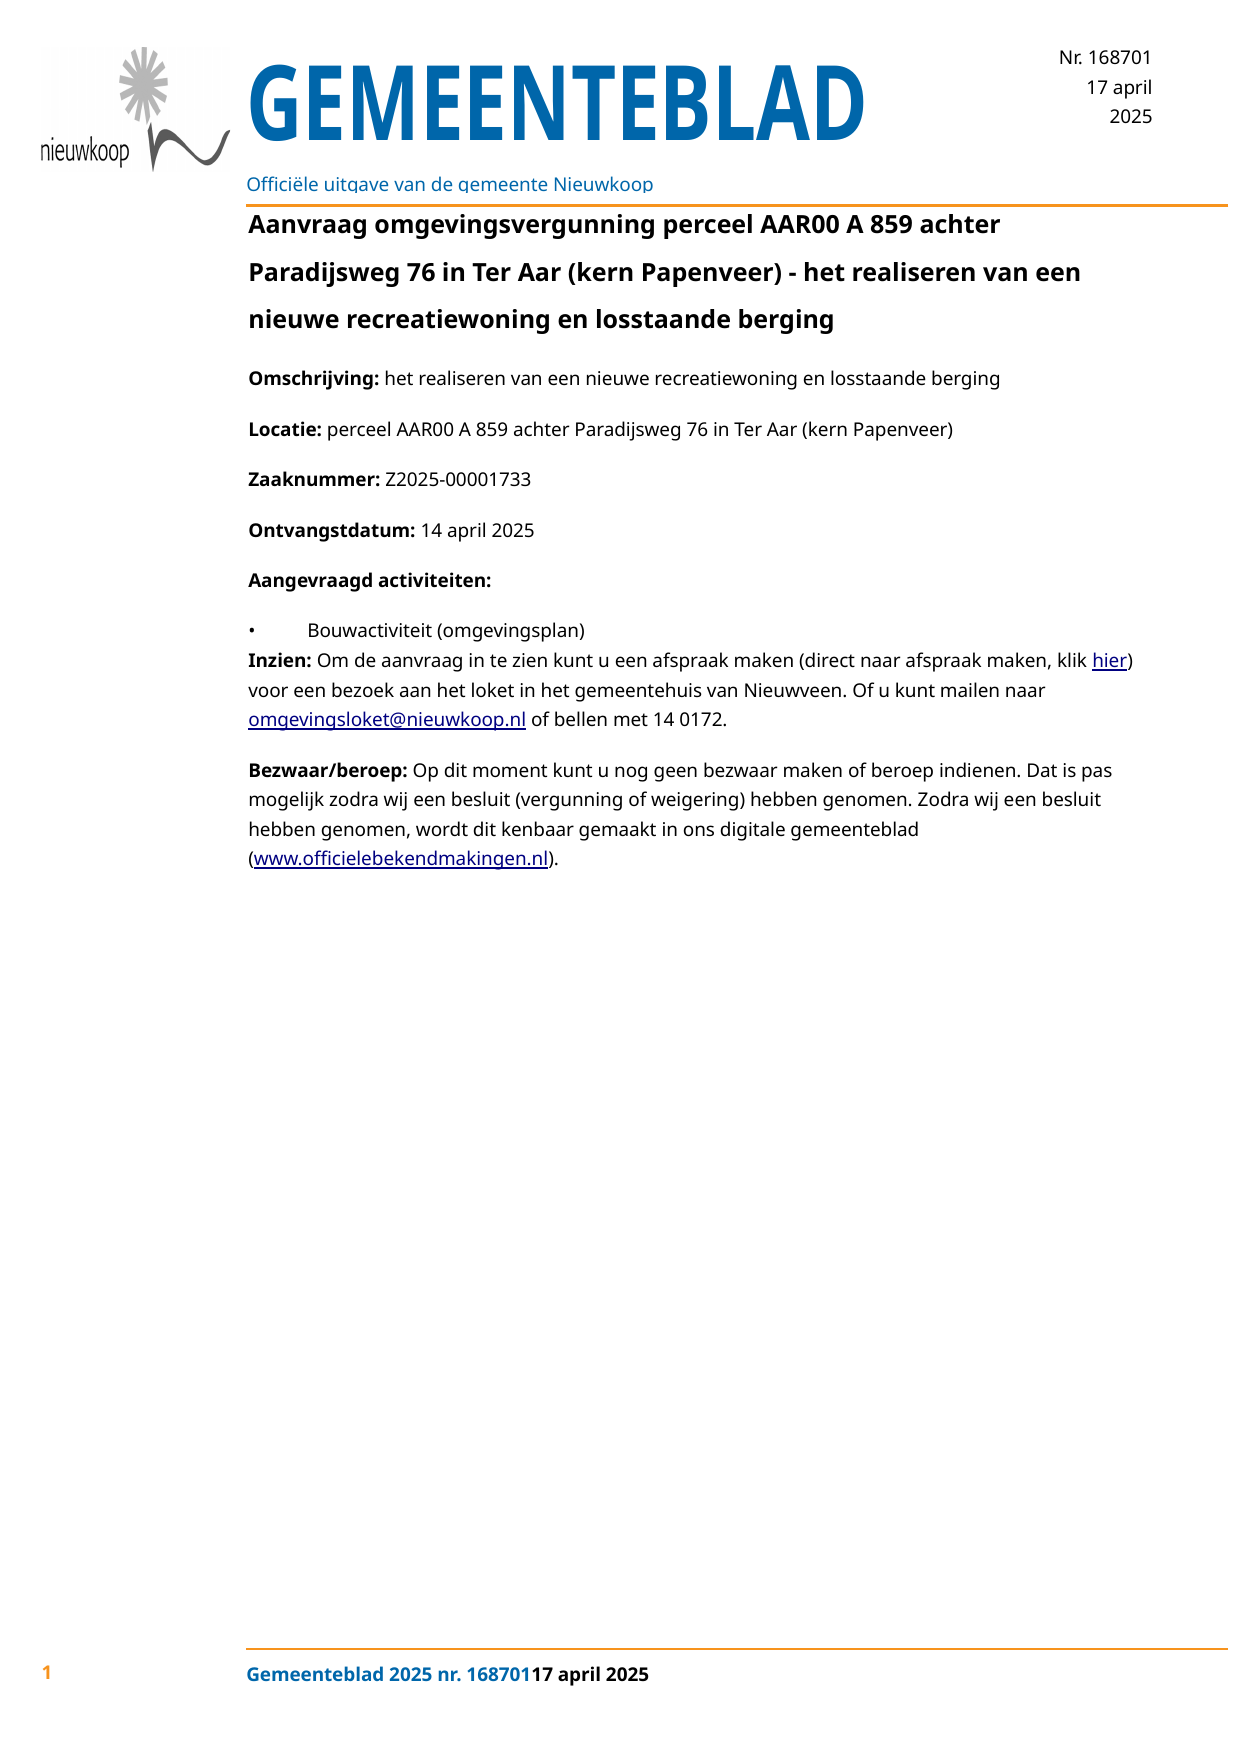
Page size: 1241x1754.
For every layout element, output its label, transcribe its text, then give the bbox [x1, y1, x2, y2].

text Bezwaar/beroep: Op dit moment kunt u nog geen bezwaar maken of beroep indienen. Dat is pas mogelijk zodra wij een besluit (vergunning of weigering) hebben genomen. Zodra wij een besluit hebben genomen, wordt dit kenbaar gemaakt in ons digitale gemeenteblad (www.officielebekendmakingen.nl). [248, 757, 1152, 871]
text Zaaknummer: Z2025-00001733 [248, 466, 1152, 492]
list Bouwactiviteit (omgevingsplan) [248, 618, 1152, 643]
text Inzien: Om de aanvraag in te zien kunt u een afspraak maken (direct naar afspraak maken, klik hier) voor een bezoek aan het loket in het gemeentehuis van Nieuwveen. Of u kunt mailen naar omgevingsloket@nieuwkoop.nl of bellen met 14 0172. [248, 647, 1152, 732]
text Ontvangstdatum: 14 april 2025 [248, 517, 1152, 542]
text Locatie: perceel AAR00 A 859 achter Paradijsweg 76 in Ter Aar (kern Papenveer) [248, 416, 1152, 442]
text Omschrijving: het realiseren van een nieuwe recreatiewoning en losstaande berging [248, 366, 1152, 391]
picture [41, 47, 231, 172]
text Aangevraagd activiteiten: [248, 567, 1152, 593]
text Aanvraag omgevingsvergunning perceel AAR00 A 859 achter Paradijsweg 76 in Ter Aar (kern Papenveer) - het realiseren van een nieuwe recreatiewoning en losstaande berging [248, 207, 1152, 336]
